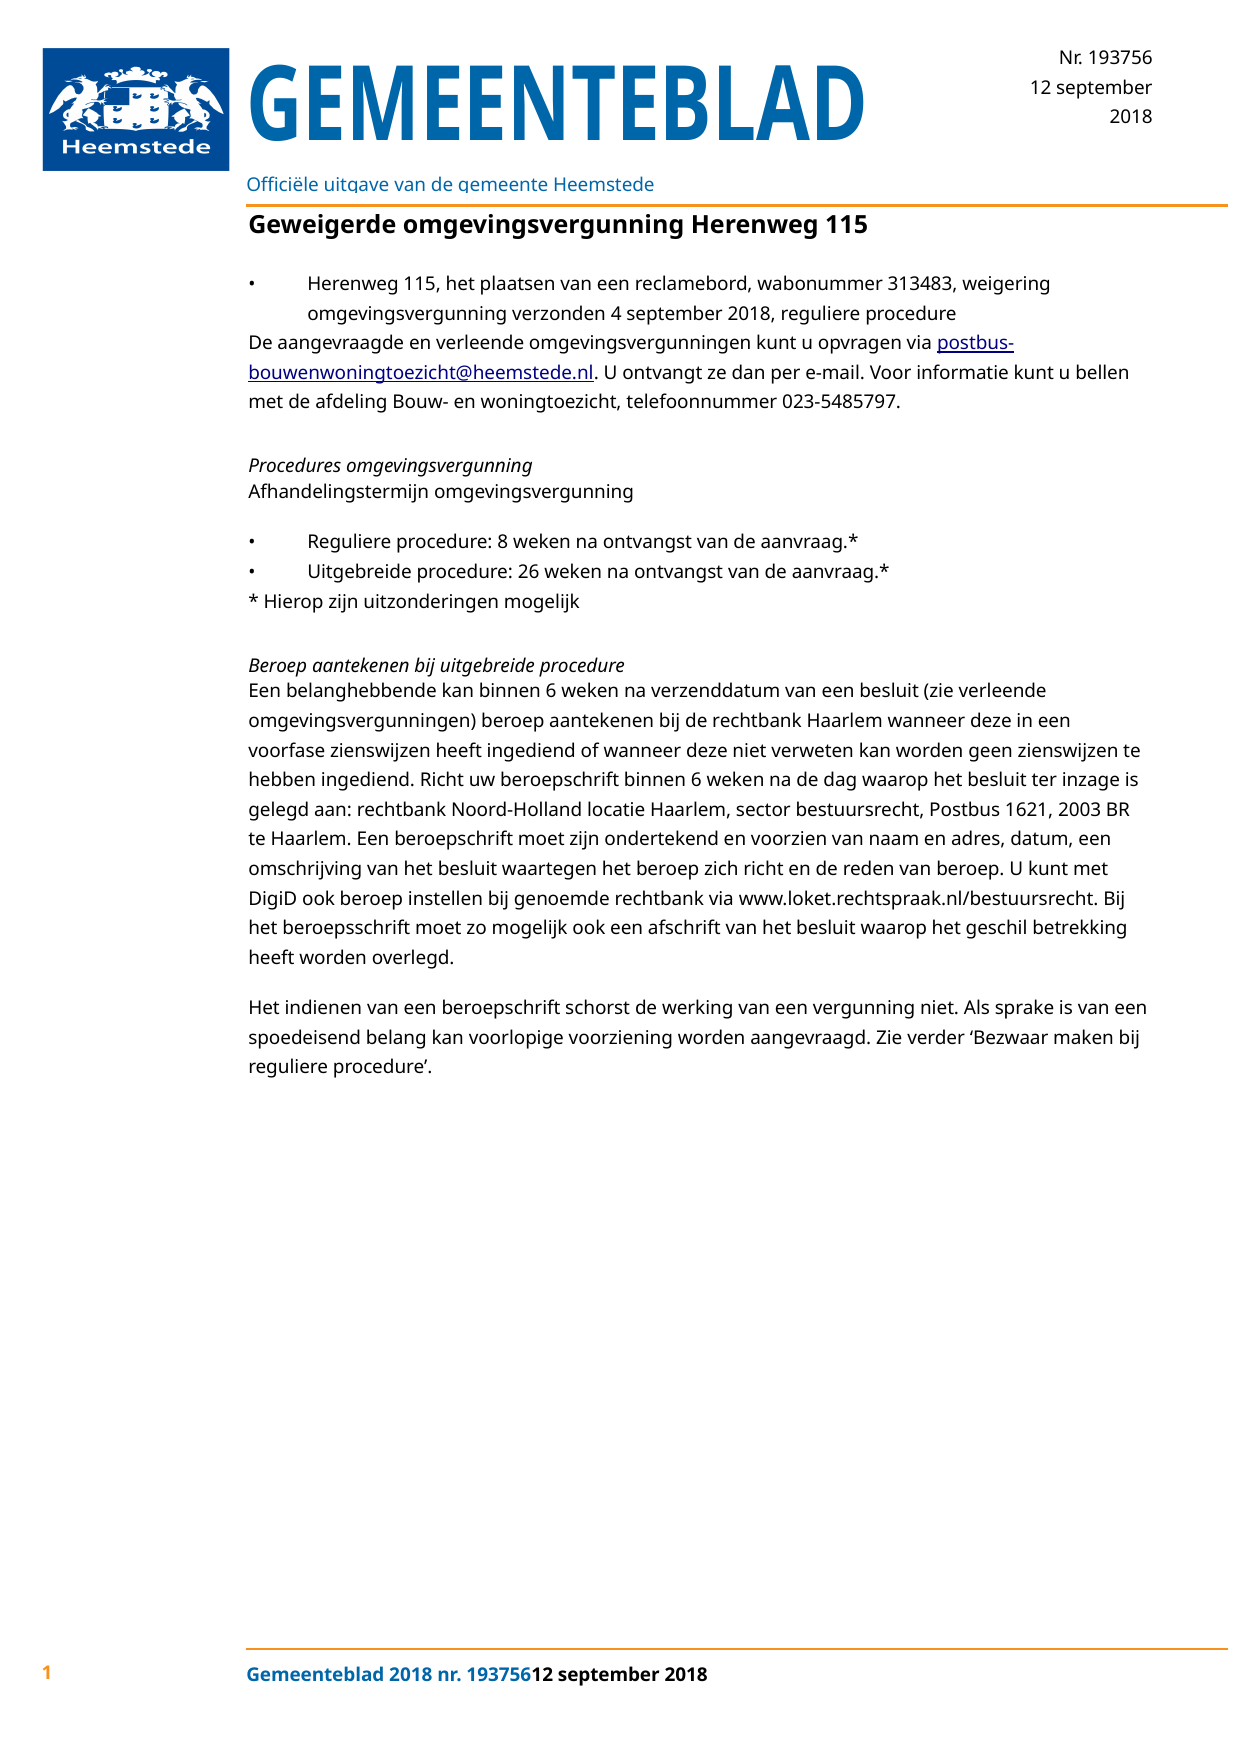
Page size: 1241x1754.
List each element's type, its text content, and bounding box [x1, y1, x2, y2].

text Geweigerde omgevingsvergunning Herenweg 115 [248, 207, 1152, 241]
list Reguliere procedure: 8 weken na ontvangst van de aanvraag.* [248, 529, 1152, 554]
text Beroep aantekenen bij uitgebreide procedure [248, 652, 1152, 678]
text Een belanghebbende kan binnen 6 weken na verzenddatum van een besluit (zie verleende omgevingsvergunningen) beroep aantekenen bij de rechtbank Haarlem wanneer deze in een voorfase zienswijzen heeft ingediend of wanneer deze niet verweten kan worden geen zienswijzen te hebben ingediend. Richt uw beroepschrift binnen 6 weken na de dag waarop het besluit ter inzage is gelegd aan: rechtbank Noord-Holland locatie Haarlem, sector bestuursrecht, Postbus 1621, 2003 BR te Haarlem. Een beroepschrift moet zijn ondertekend en voorzien van naam en adres, datum, een omschrijving van het besluit waartegen het beroep zich richt en de reden van beroep. U kunt met DigiD ook beroep instellen bij genoemde rechtbank via www.loket.rechtspraak.nl/bestuursrecht. Bij het beroepsschrift moet zo mogelijk ook een afschrift van het besluit waarop het geschil betrekking heeft worden overlegd. [248, 678, 1152, 969]
picture [41, 47, 231, 172]
text De aangevraagde en verleende omgevingsvergunningen kunt u opvragen via postbus-bouwenwoningtoezicht@heemstede.nl. U ontvangt ze dan per e-mail. Voor informatie kunt u bellen met de afdeling Bouw- en woningtoezicht, telefoonnummer 023-5485797. [248, 329, 1152, 414]
text Afhandelingstermijn omgevingsvergunning [248, 478, 1152, 504]
list Uitgebreide procedure: 26 weken na ontvangst van de aanvraag.* [248, 558, 1152, 584]
text Procedures omgevingsvergunning [248, 453, 1152, 478]
text Het indienen van een beroepschrift schorst de werking van een vergunning niet. Als sprake is van een spoedeisend belang kan voorlopige voorziening worden aangevraagd. Zie verder ‘Bezwaar maken bij reguliere procedure’. [248, 994, 1152, 1079]
text * Hierop zijn uitzonderingen mogelijk [248, 588, 1152, 614]
list Herenweg 115, het plaatsen van een reclamebord, wabonummer 313483, weigering omgevingsvergunning verzonden 4 september 2018, reguliere procedure [248, 270, 1152, 326]
